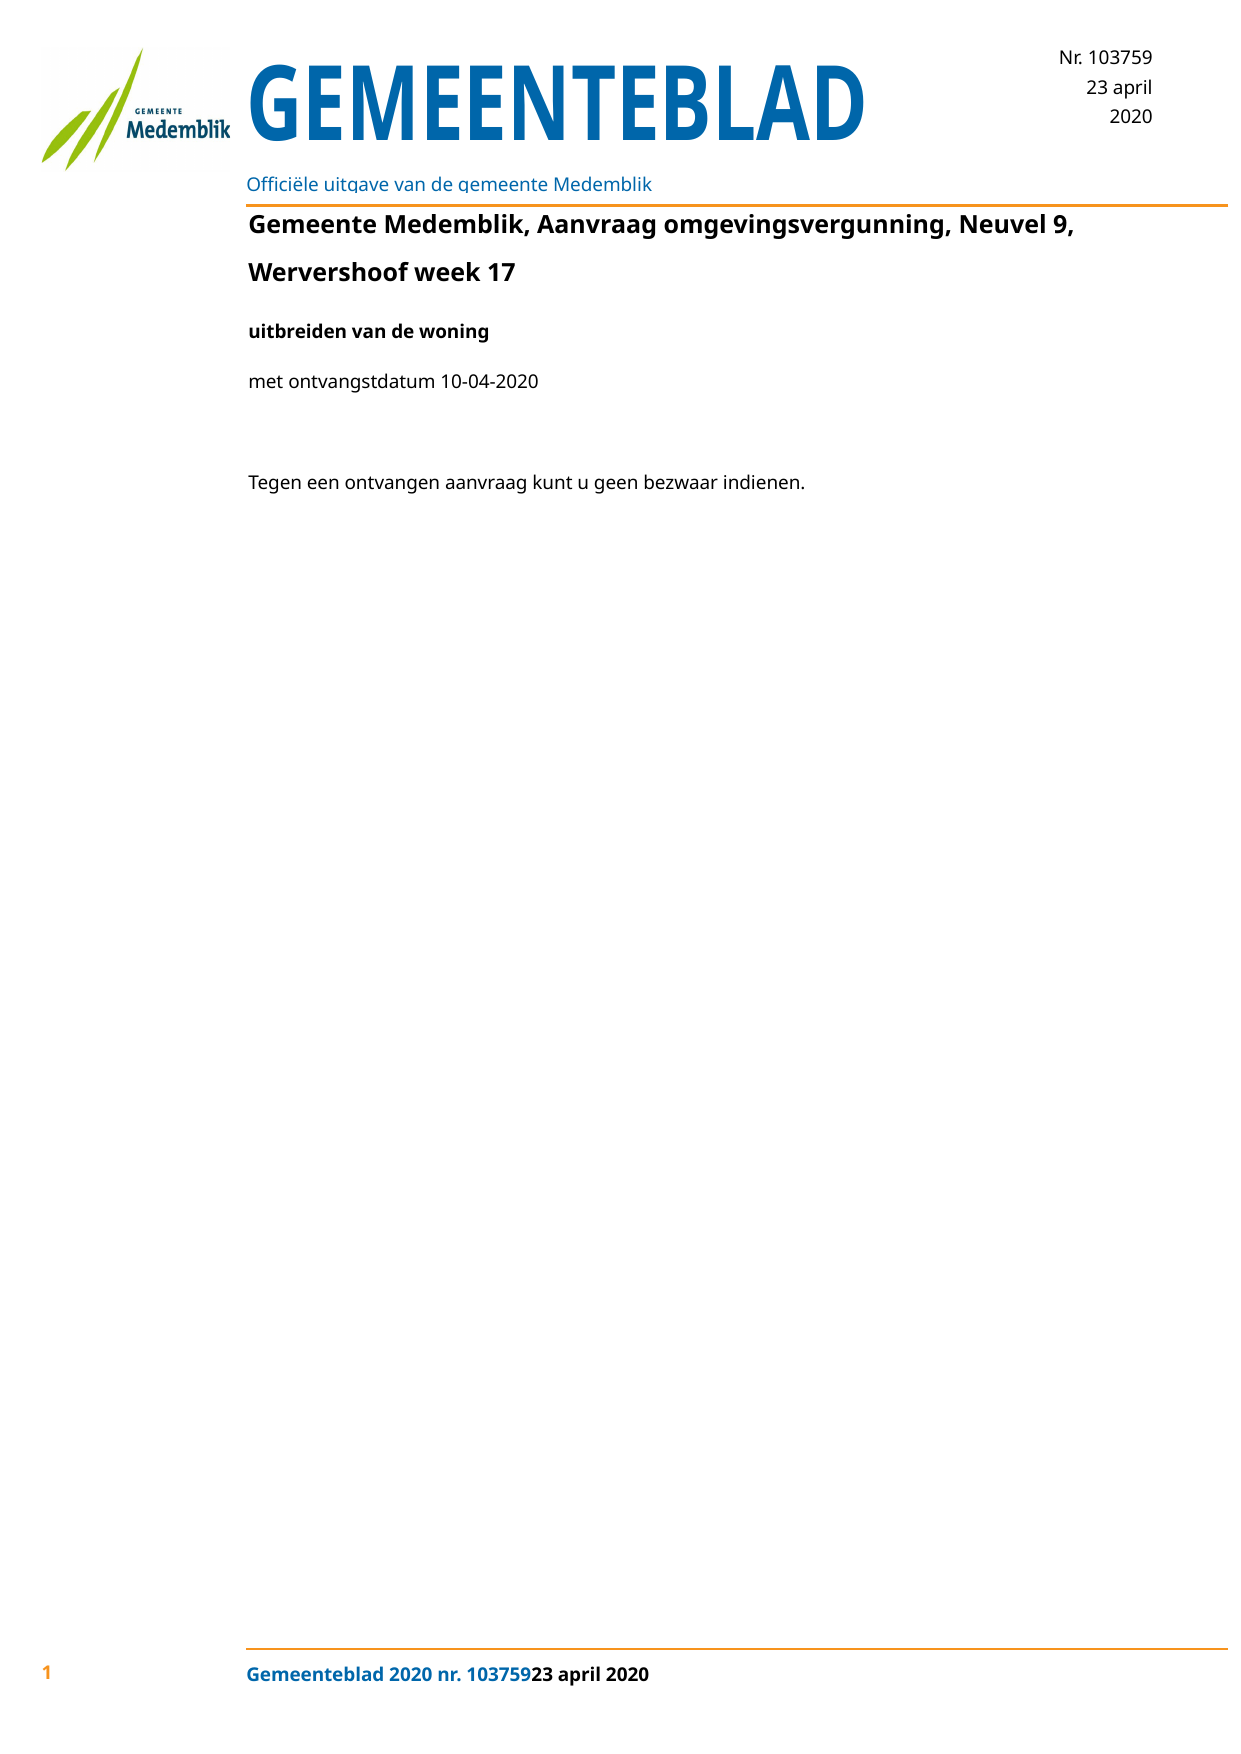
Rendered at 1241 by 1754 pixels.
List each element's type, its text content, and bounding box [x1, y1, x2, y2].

picture [41, 47, 231, 172]
text Gemeente Medemblik, Aanvraag omgevingsvergunning, Neuvel 9, Wervershoof week 17 [248, 207, 1152, 288]
text Tegen een ontvangen aanvraag kunt u geen bezwaar indienen. [248, 469, 1152, 495]
text met ontvangstdatum 10-04-2020 [248, 368, 1152, 394]
text uitbreiden van de woning [248, 318, 1152, 344]
